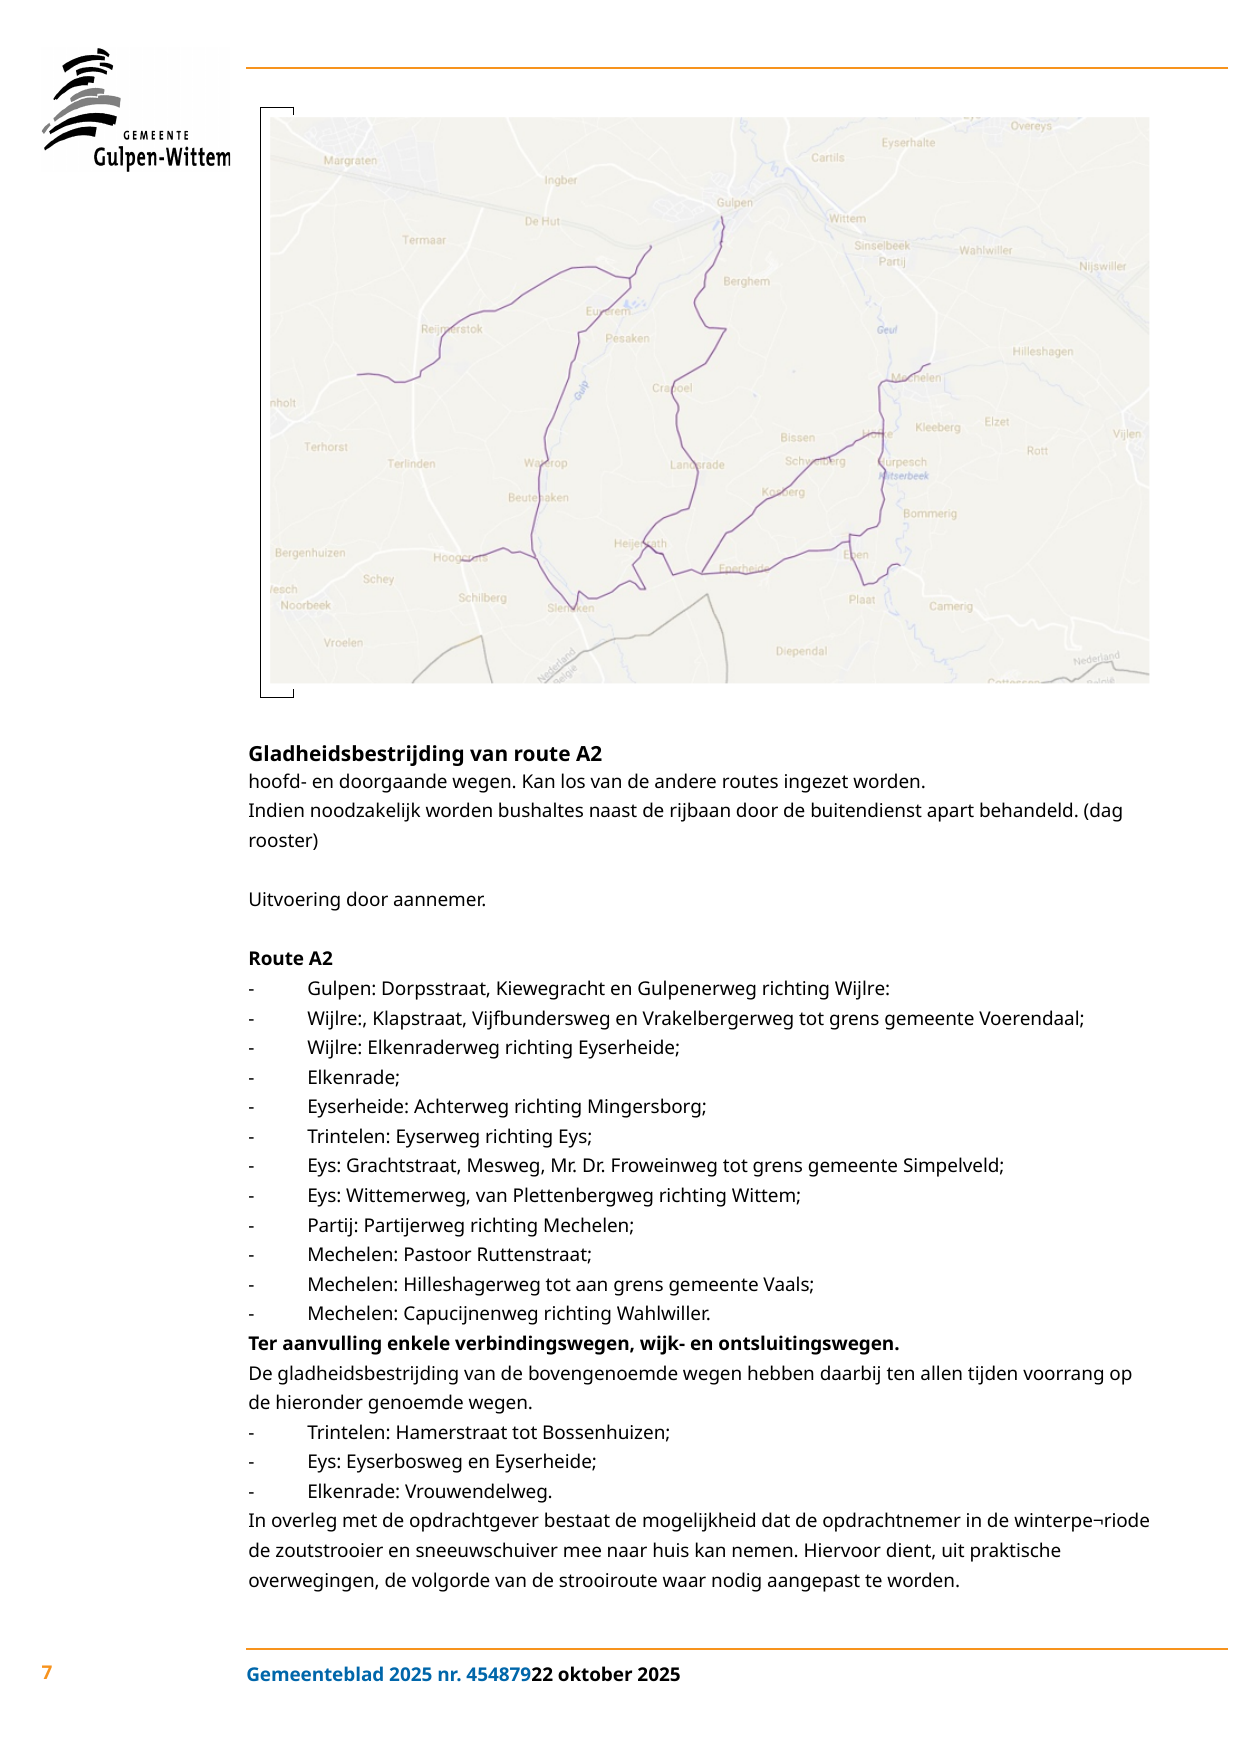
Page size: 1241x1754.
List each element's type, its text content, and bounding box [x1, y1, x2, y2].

list Eys: Grachtstraat, Mesweg, Mr. Dr. Froweinweg tot grens gemeente Simpelveld; [248, 1153, 1152, 1178]
list Partij: Partijerweg richting Mechelen; [248, 1212, 1152, 1237]
list Mechelen: Capucijnenweg richting Wahlwiller. [248, 1301, 1152, 1326]
list Elkenrade: Vrouwendelweg. [248, 1478, 1152, 1504]
list Elkenrade; [248, 1064, 1152, 1089]
list Eys: Eyserbosweg en Eyserheide; [248, 1448, 1152, 1474]
text Uitvoering door aannemer. [248, 886, 1152, 912]
text Route A2 [248, 946, 1152, 971]
list Wijlre: Elkenraderweg richting Eyserheide; [248, 1034, 1152, 1060]
text Ter aanvulling enkele verbindingswegen, wijk- en ontsluitingswegen. [248, 1330, 1152, 1356]
list Mechelen: Hilleshagerweg tot aan grens gemeente Vaals; [248, 1271, 1152, 1297]
list Eys: Wittemerweg, van Plettenbergweg richting Wittem; [248, 1182, 1152, 1208]
text Gladheidsbestrijding van route A2 [248, 739, 1152, 768]
text De gladheidsbestrijding van de bovengenoemde wegen hebben daarbij ten allen tijden voorrang op de hieronder genoemde wegen. [248, 1360, 1152, 1415]
list Mechelen: Pastoor Ruttenstraat; [248, 1241, 1152, 1267]
text Indien noodzakelijk worden bushaltes naast de rijbaan door de buitendienst apart behandeld. (dag rooster) [248, 798, 1152, 853]
picture [268, 115, 1155, 689]
list Eyserheide: Achterweg richting Mingersborg; [248, 1093, 1152, 1119]
list Trintelen: Hamerstraat tot Bossenhuizen; [248, 1419, 1152, 1444]
list Wijlre:, Klapstraat, Vijfbundersweg en Vrakelbergerweg tot grens gemeente Voerendaal; [248, 1005, 1152, 1030]
picture [41, 47, 231, 172]
list Trintelen: Eyserweg richting Eys; [248, 1123, 1152, 1149]
text hoofd- en doorgaande wegen. Kan los van de andere routes ingezet worden. [248, 768, 1152, 794]
list Gulpen: Dorpsstraat, Kiewegracht en Gulpenerweg richting Wijlre: [248, 975, 1152, 1001]
text In overleg met de opdrachtgever bestaat de mogelijkheid dat de opdrachtnemer in de winterpe¬riode de zoutstrooier en sneeuwschuiver mee naar huis kan nemen. Hiervoor dient, uit praktische overwegingen, de volgorde van de strooiroute waar nodig aangepast te worden. [248, 1508, 1152, 1592]
